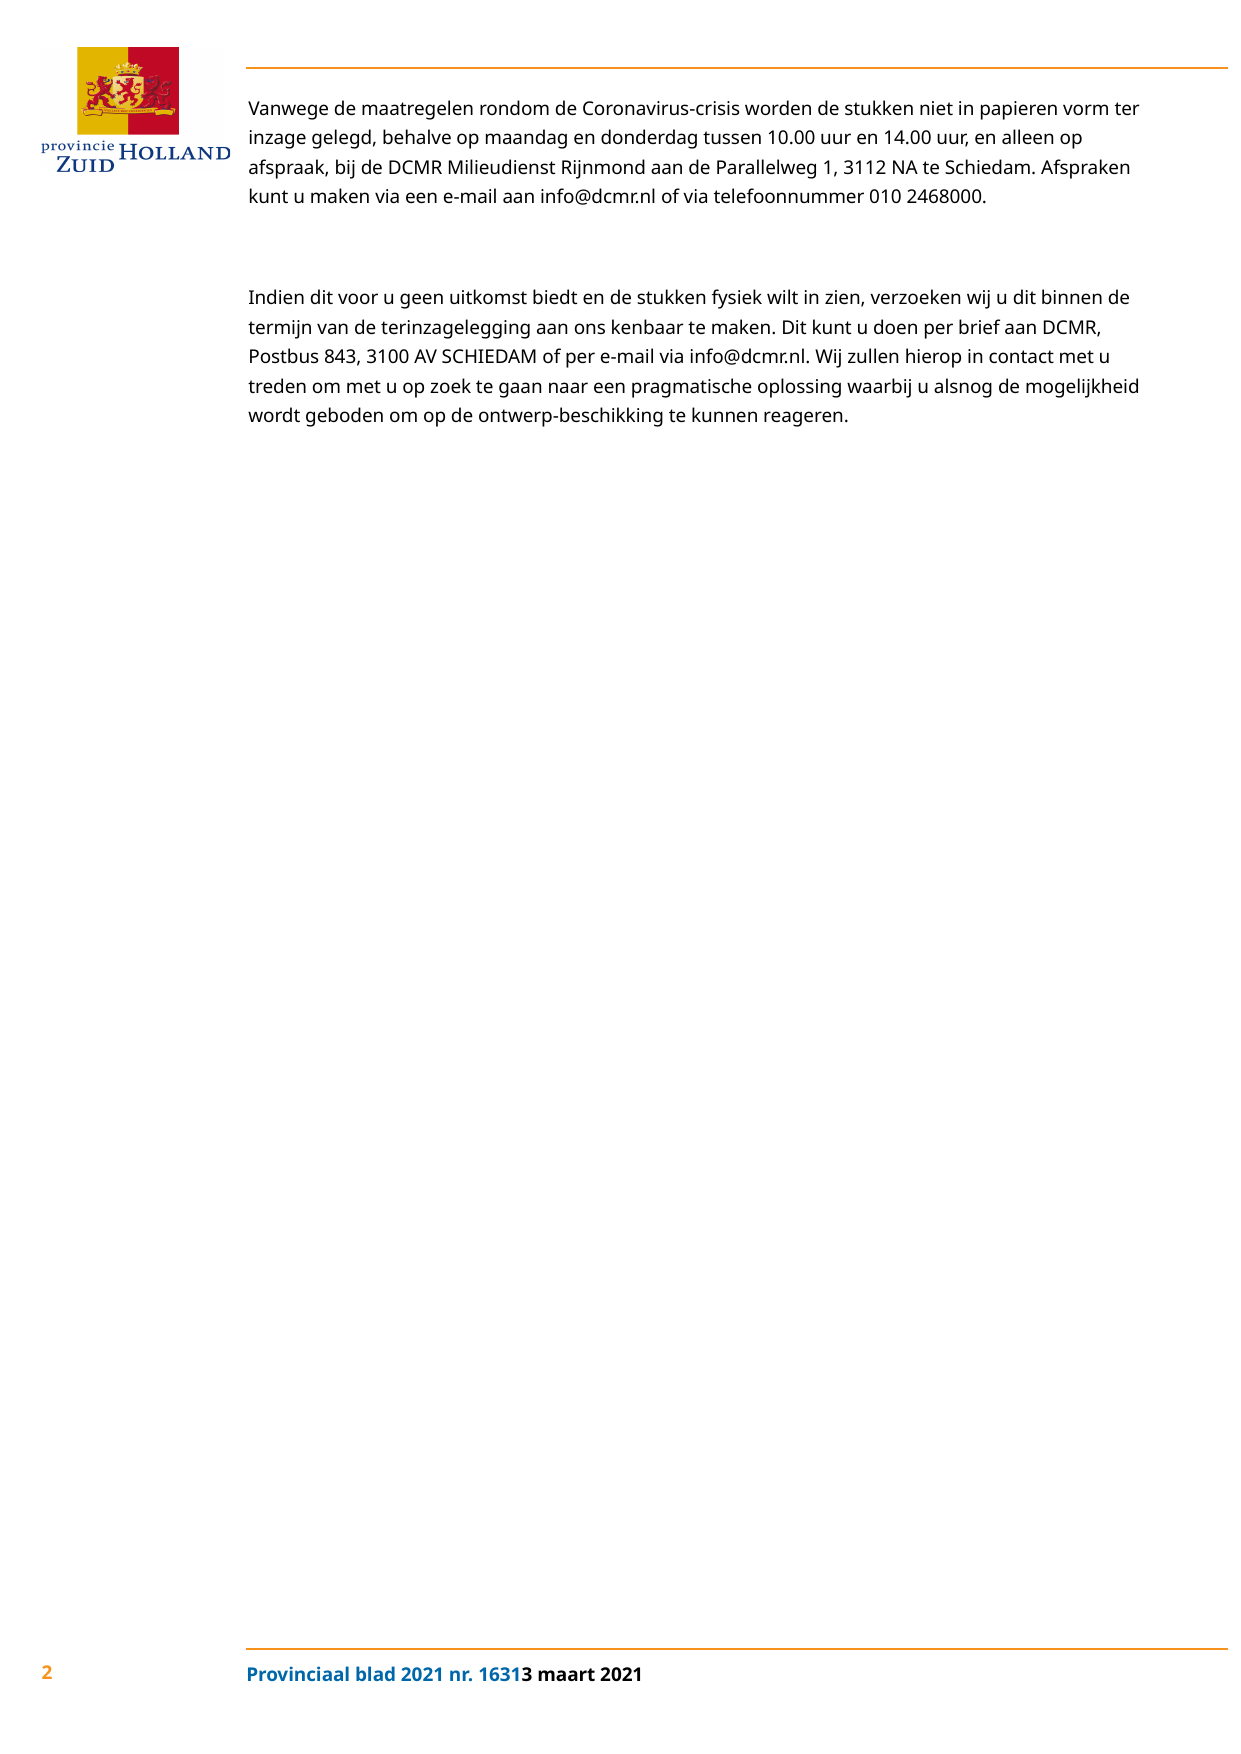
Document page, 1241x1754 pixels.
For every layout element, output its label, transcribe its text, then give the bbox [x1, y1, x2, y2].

text Indien dit voor u geen uitkomst biedt en de stukken fysiek wilt in zien, verzoeken wij u dit binnen de termijn van de terinzagelegging aan ons kenbaar te maken. Dit kunt u doen per brief aan DCMR, Postbus 843, 3100 AV SCHIEDAM of per e-mail via info@dcmr.nl. Wij zullen hierop in contact met u treden om met u op zoek te gaan naar een pragmatische oplossing waarbij u alsnog de mogelijkheid wordt geboden om op de ontwerp-beschikking te kunnen reageren. [248, 284, 1152, 428]
picture [41, 47, 231, 172]
text Vanwege de maatregelen rondom de Coronavirus-crisis worden de stukken niet in papieren vorm ter inzage gelegd, behalve op maandag en donderdag tussen 10.00 uur en 14.00 uur, en alleen op afspraak, bij de DCMR Milieudienst Rijnmond aan de Parallelweg 1, 3112 NA te Schiedam. Afspraken kunt u maken via een e-mail aan info@dcmr.nl of via telefoonnummer 010 2468000. [248, 95, 1152, 209]
